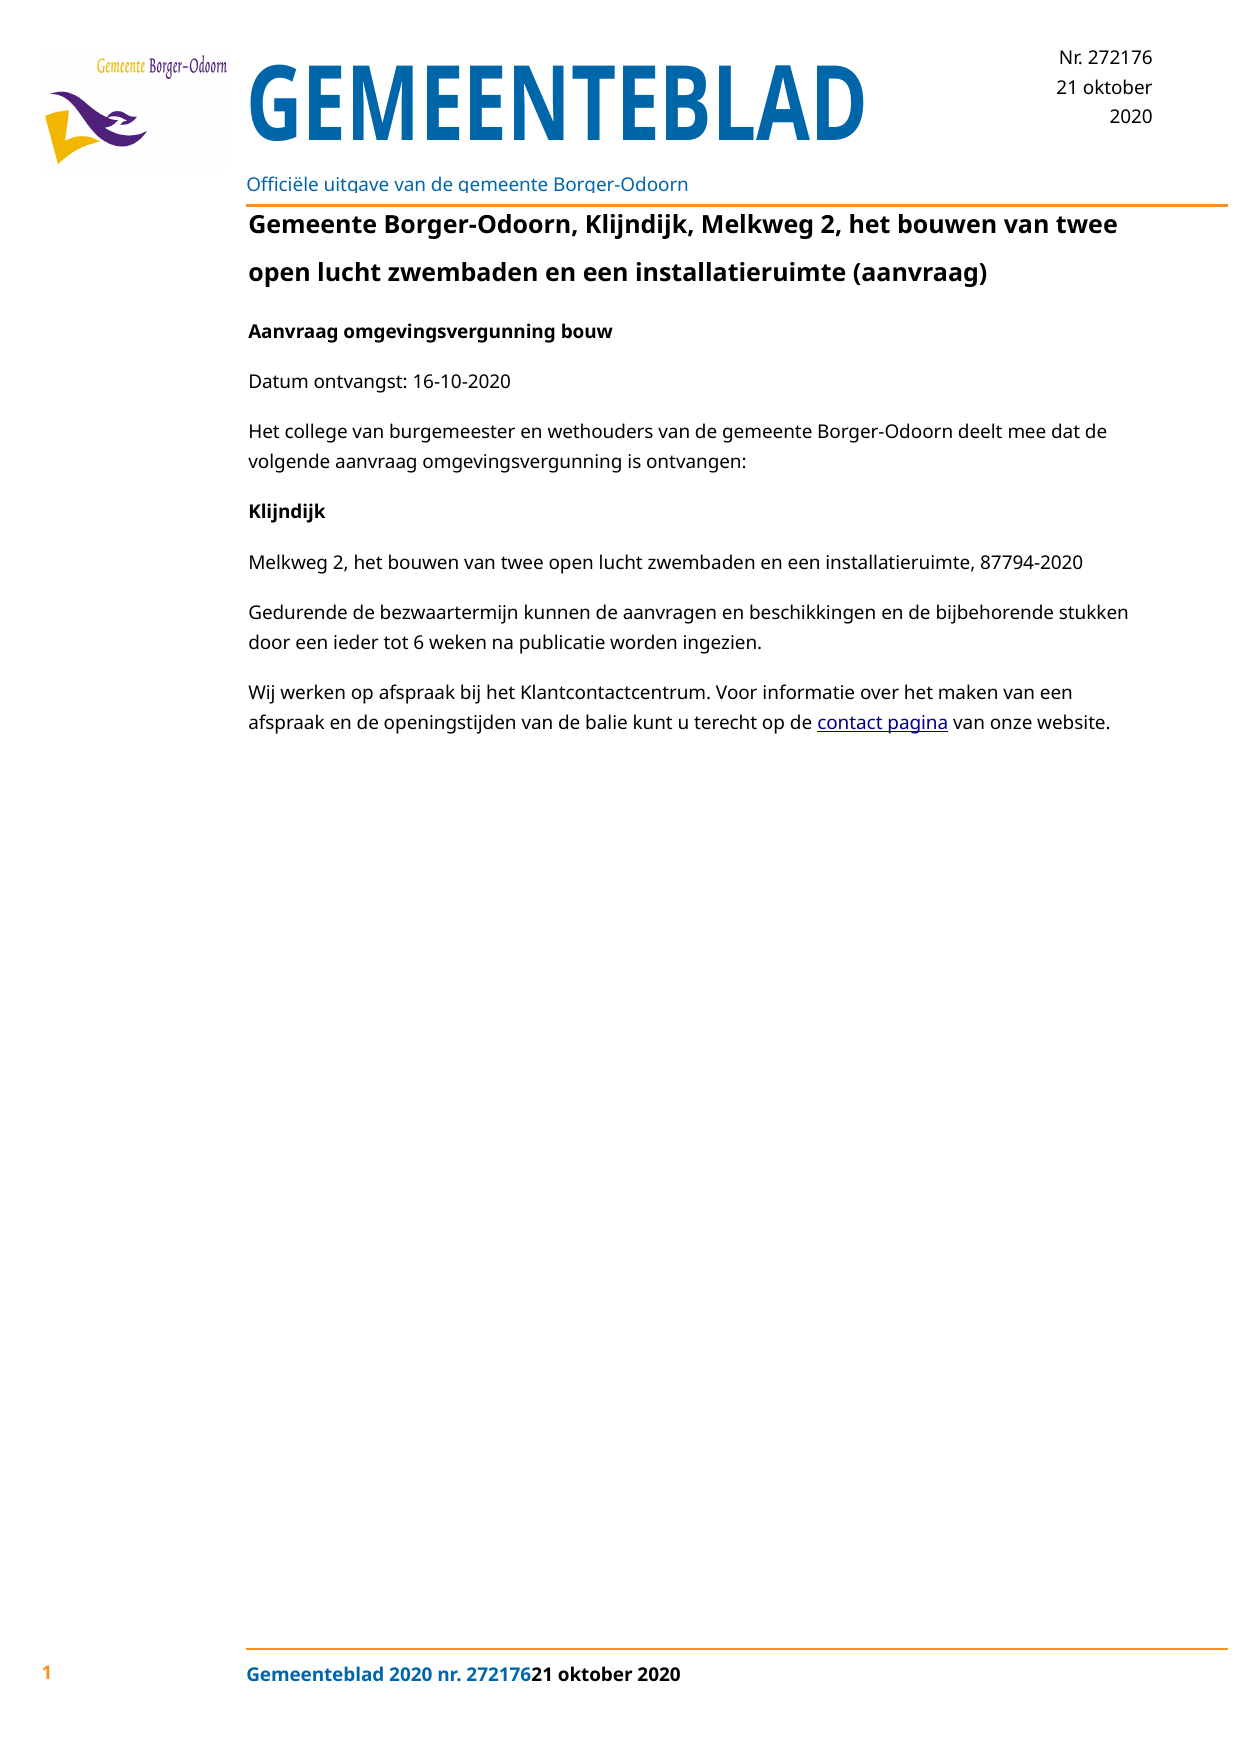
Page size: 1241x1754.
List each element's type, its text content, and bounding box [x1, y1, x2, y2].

text Het college van burgemeester en wethouders van de gemeente Borger-Odoorn deelt mee dat de volgende aanvraag omgevingsvergunning is ontvangen: [248, 419, 1152, 474]
text Klijndijk [248, 499, 1152, 524]
text Melkweg 2, het bouwen van twee open lucht zwembaden en een installatieruimte, 87794-2020 [248, 549, 1152, 575]
picture [41, 47, 231, 172]
text Aanvraag omgevingsvergunning bouw [248, 318, 1152, 344]
text Gemeente Borger-Odoorn, Klijndijk, Melkweg 2, het bouwen van twee open lucht zwembaden en een installatieruimte (aanvraag) [248, 207, 1152, 288]
text Gedurende de bezwaartermijn kunnen de aanvragen en beschikkingen en de bijbehorende stukken door een ieder tot 6 weken na publicatie worden ingezien. [248, 599, 1152, 655]
text Datum ontvangst: 16-10-2020 [248, 368, 1152, 394]
text Wij werken op afspraak bij het Klantcontactcentrum. Voor informatie over het maken van een afspraak en de openingstijden van de balie kunt u terecht op de contact pagina van onze website. [248, 679, 1152, 735]
